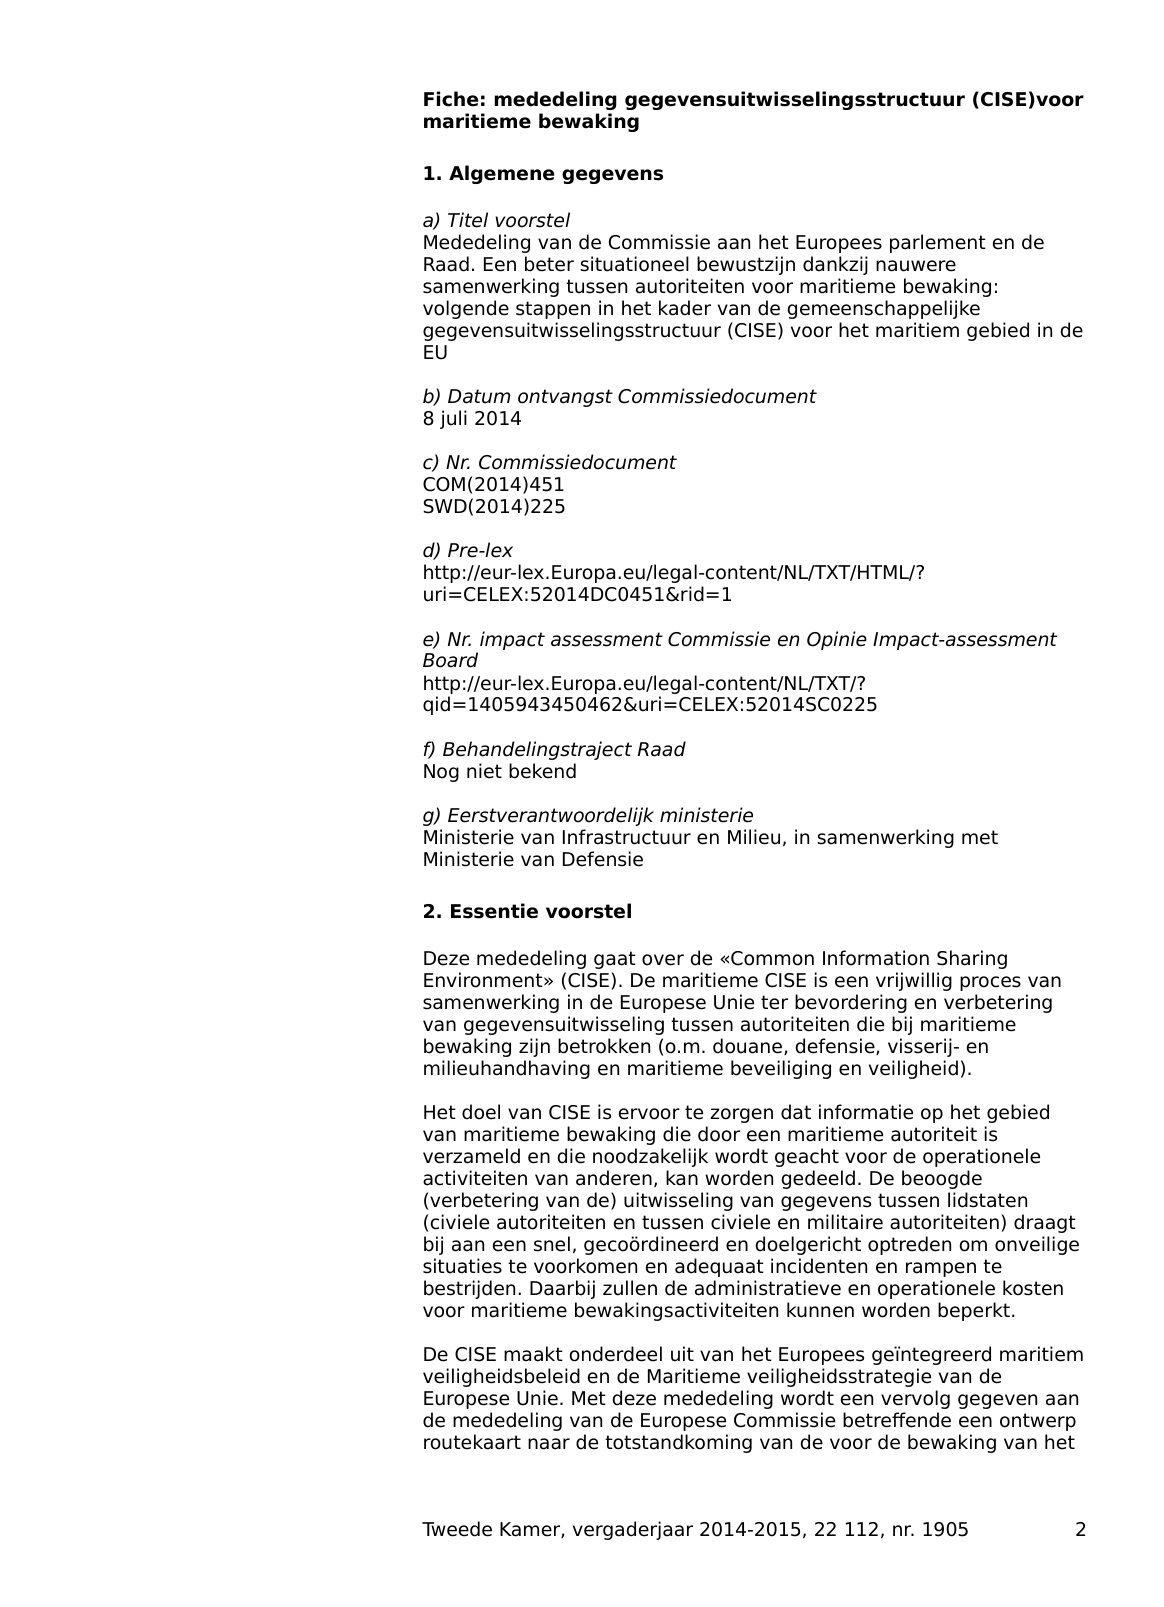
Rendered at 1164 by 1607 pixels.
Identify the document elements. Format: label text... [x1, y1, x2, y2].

text d) Pre-lex [422, 540, 1087, 562]
text COM(2014)451 [422, 474, 1087, 496]
text Het doel van CISE is ervoor te zorgen dat informatie op het gebied van maritieme bewaking die door een maritieme autoriteit is verzameld en die noodzakelijk wordt geacht voor de operationele activiteiten van anderen, kan worden gedeeld. De beoogde (verbetering van de) uitwisseling van gegevens tussen lidstaten (civiele autoriteiten en tussen civiele en militaire autoriteiten) draagt bij aan een snel, gecoördineerd en doelgericht optreden om onveilige situaties te voorkomen en adequaat incidenten en rampen te bestrijden. Daarbij zullen de administratieve en operationele kosten voor maritieme bewakingsactiviteiten kunnen worden beperkt. [422, 1102, 1087, 1321]
text c) Nr. Commissiedocument [422, 452, 1087, 474]
text http://eur-lex.Europa.eu/legal-content/NL/TXT/?qid=1405943450462&uri=CELEX:52014SC0225 [422, 672, 1087, 716]
text f) Behandelingstraject Raad [422, 738, 1087, 761]
text De CISE maakt onderdeel uit van het Europees geïntegreerd maritiem veiligheidsbeleid en de Maritieme veiligheidsstrategie van de Europese Unie. Met deze mededeling wordt een vervolg gegeven aan de mededeling van de Europese Commissie betreffende een ontwerp routekaart naar de totstandkoming van de voor de bewaking van het [422, 1344, 1087, 1453]
subtitle Fiche: mededeling gegevensuitwisselingsstructuur (CISE)voor maritieme bewaking [422, 89, 1087, 133]
text Deze mededeling gaat over de «Common Information Sharing Environment» (CISE). De maritieme CISE is een vrijwillig proces van samenwerking in de Europese Unie ter bevordering en verbetering van gegevensuitwisseling tussen autoriteiten die bij maritieme bewaking zijn betrokken (o.m. douane, defensie, visserij- en milieuhandhaving en maritieme beveiliging en veiligheid). [422, 948, 1087, 1079]
text a) Titel voorstel [422, 210, 1087, 232]
text Nog niet bekend [422, 761, 1087, 782]
text Ministerie van Infrastructuur en Milieu, in samenwerking met Ministerie van Defensie [422, 827, 1087, 871]
text b) Datum ontvangst Commissiedocument [422, 386, 1087, 408]
text SWD(2014)225 [422, 496, 1087, 518]
subtitle 1. Algemene gegevens [422, 163, 1087, 185]
text e) Nr. impact assessment Commissie en Opinie Impact-assessment Board [422, 628, 1087, 672]
text http://eur-lex.Europa.eu/legal-content/NL/TXT/HTML/?uri=CELEX:52014DC0451&rid=1 [422, 562, 1087, 606]
subtitle 2. Essentie voorstel [422, 901, 1087, 923]
text g) Eerstverantwoordelijk ministerie [422, 805, 1087, 827]
text Mededeling van de Commissie aan het Europees parlement en de Raad. Een beter situationeel bewustzijn dankzij nauwere samenwerking tussen autoriteiten voor maritieme bewaking: volgende stappen in het kader van de gemeenschappelijke gegevensuitwisselingsstructuur (CISE) voor het maritiem gebied in de EU [422, 232, 1087, 364]
text 8 juli 2014 [422, 408, 1087, 430]
